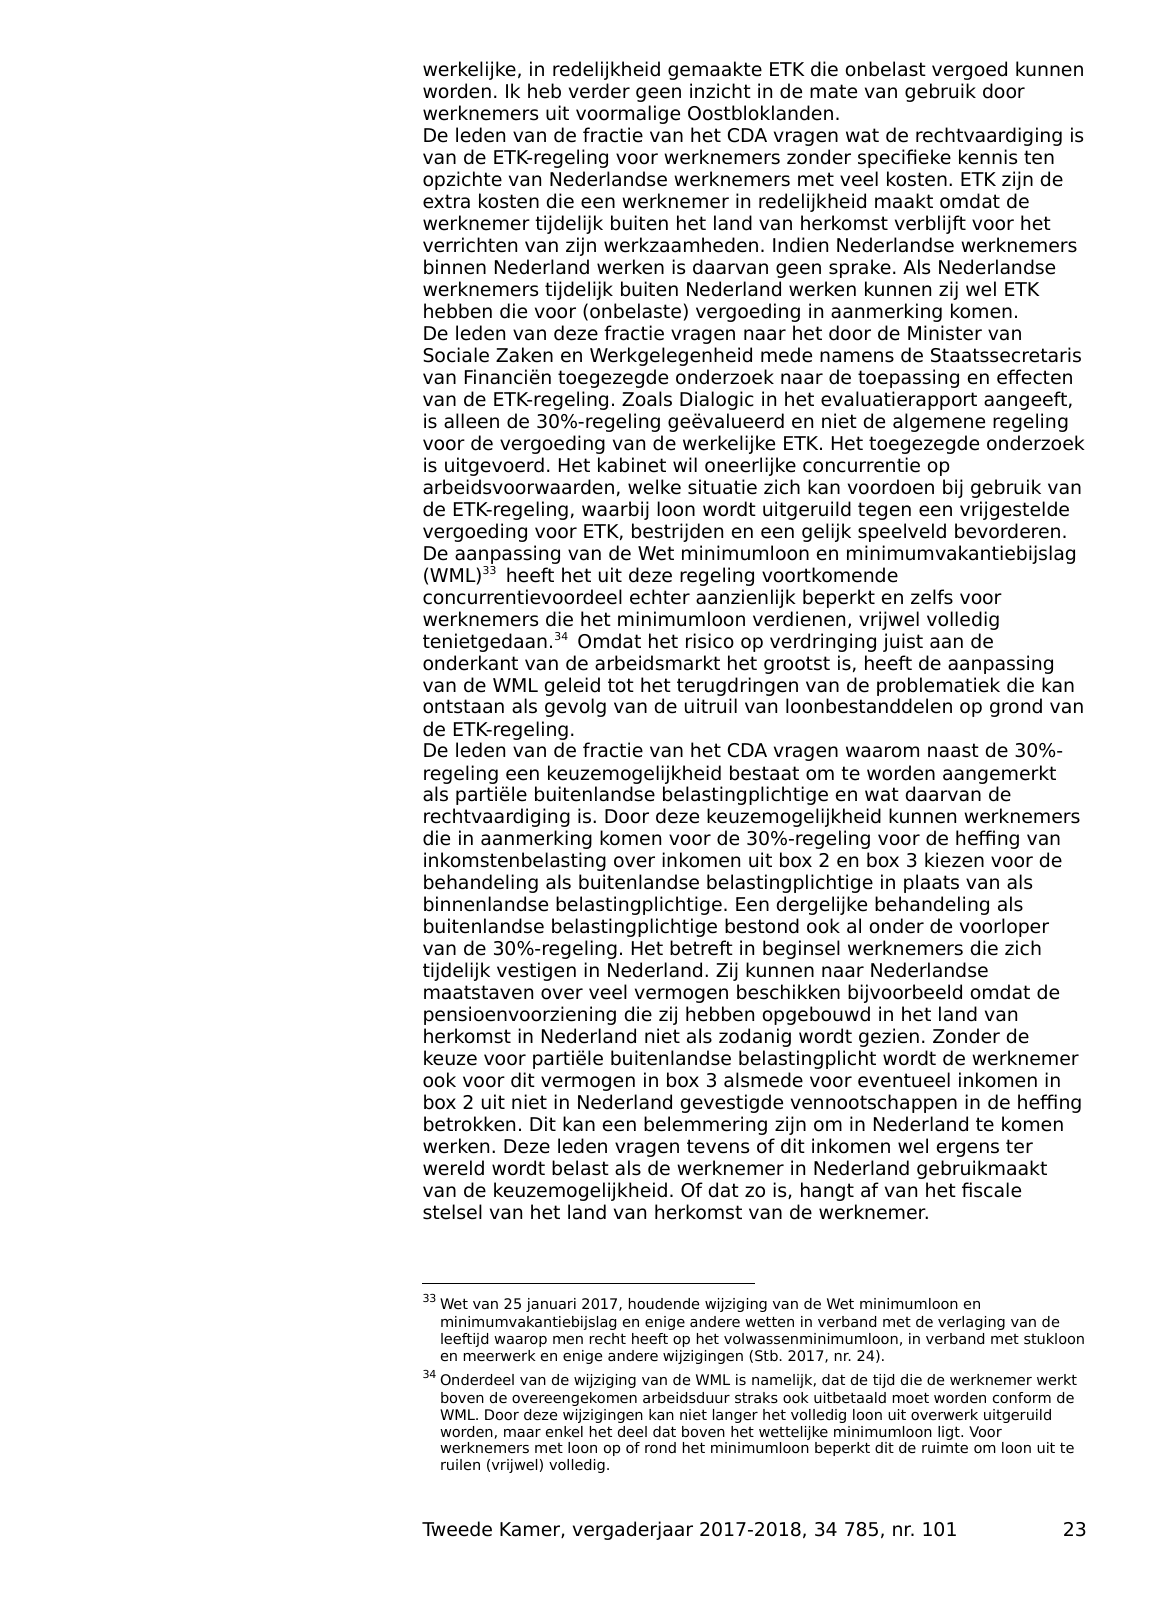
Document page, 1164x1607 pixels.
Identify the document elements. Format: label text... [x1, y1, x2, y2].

text De leden van de fractie van het CDA vragen waarom naast de 30%-regeling een keuzemogelijkheid bestaat om te worden aangemerkt als partiële buitenlandse belastingplichtige en wat daarvan de rechtvaardiging is. Door deze keuzemogelijkheid kunnen werknemers die in aanmerking komen voor de 30%-regeling voor de heffing van inkomstenbelasting over inkomen uit box 2 en box 3 kiezen voor de behandeling als buitenlandse belastingplichtige in plaats van als binnenlandse belastingplichtige. Een dergelijke behandeling als buitenlandse belastingplichtige bestond ook al onder de voorloper van de 30%-regeling. Het betreft in beginsel werknemers die zich tijdelijk vestigen in Nederland. Zij kunnen naar Nederlandse maatstaven over veel vermogen beschikken bijvoorbeeld omdat de pensioenvoorziening die zij hebben opgebouwd in het land van herkomst in Nederland niet als zodanig wordt gezien. Zonder de keuze voor partiële buitenlandse belastingplicht wordt de werknemer ook voor dit vermogen in box 3 alsmede voor eventueel inkomen in box 2 uit niet in Nederland gevestigde vennootschappen in de heffing betrokken. Dit kan een belemmering zijn om in Nederland te komen werken. Deze leden vragen tevens of dit inkomen wel ergens ter wereld wordt belast als de werknemer in Nederland gebruikmaakt van de keuzemogelijkheid. Of dat zo is, hangt af van het fiscale stelsel van het land van herkomst van de werknemer. [422, 740, 1087, 1224]
text werkelijke, in redelijkheid gemaakte ETK die onbelast vergoed kunnen worden. Ik heb verder geen inzicht in de mate van gebruik door werknemers uit voormalige Oostbloklanden. [422, 59, 1087, 125]
text De leden van deze fractie vragen naar het door de Minister van Sociale Zaken en Werkgelegenheid mede namens de Staatssecretaris van Financiën toegezegde onderzoek naar de toepassing en effecten van de ETK-regeling. Zoals Dialogic in het evaluatierapport aangeeft, is alleen de 30%-regeling geëvalueerd en niet de algemene regeling voor de vergoeding van de werkelijke ETK. Het toegezegde onderzoek is uitgevoerd. Het kabinet wil oneerlijke concurrentie op arbeidsvoorwaarden, welke situatie zich kan voordoen bij gebruik van de ETK-regeling, waarbij loon wordt uitgeruild tegen een vrijgestelde vergoeding voor ETK, bestrijden en een gelijk speelveld bevorderen. De aanpassing van de Wet minimumloon en minimumvakantiebijslag (WML) heeft het uit deze regeling voortkomende concurrentievoordeel echter aanzienlijk beperkt en zelfs voor werknemers die het minimumloon verdienen, vrijwel volledig tenietgedaan. Omdat het risico op verdringing juist aan de onderkant van de arbeidsmarkt het grootst is, heeft de aanpassing van de WML geleid tot het terugdringen van de problematiek die kan ontstaan als gevolg van de uitruil van loonbestanddelen op grond van de ETK-regeling. [422, 323, 1087, 740]
text De leden van de fractie van het CDA vragen wat de rechtvaardiging is van de ETK-regeling voor werknemers zonder specifieke kennis ten opzichte van Nederlandse werknemers met veel kosten. ETK zijn de extra kosten die een werknemer in redelijkheid maakt omdat de werknemer tijdelijk buiten het land van herkomst verblijft voor het verrichten van zijn werkzaamheden. Indien Nederlandse werknemers binnen Nederland werken is daarvan geen sprake. Als Nederlandse werknemers tijdelijk buiten Nederland werken kunnen zij wel ETK hebben die voor (onbelaste) vergoeding in aanmerking komen. [422, 125, 1087, 323]
text Onderdeel van de wijziging van de WML is namelijk, dat de tijd die de werknemer werkt boven de overeengekomen arbeidsduur straks ook uitbetaald moet worden conform de WML. Door deze wijzigingen kan niet langer het volledig loon uit overwerk uitgeruild worden, maar enkel het deel dat boven het wettelijke minimumloon ligt. Voor werknemers met loon op of rond het minimumloon beperkt dit de ruimte om loon uit te ruilen (vrijwel) volledig. [422, 1368, 1087, 1474]
text Wet van 25 januari 2017, houdende wijziging van de Wet minimumloon en minimumvakantiebijslag en enige andere wetten in verband met de verlaging van de leeftijd waarop men recht heeft op het volwassenminimumloon, in verband met stukloon en meerwerk en enige andere wijzigingen (Stb. 2017, nr. 24). [422, 1292, 1087, 1365]
